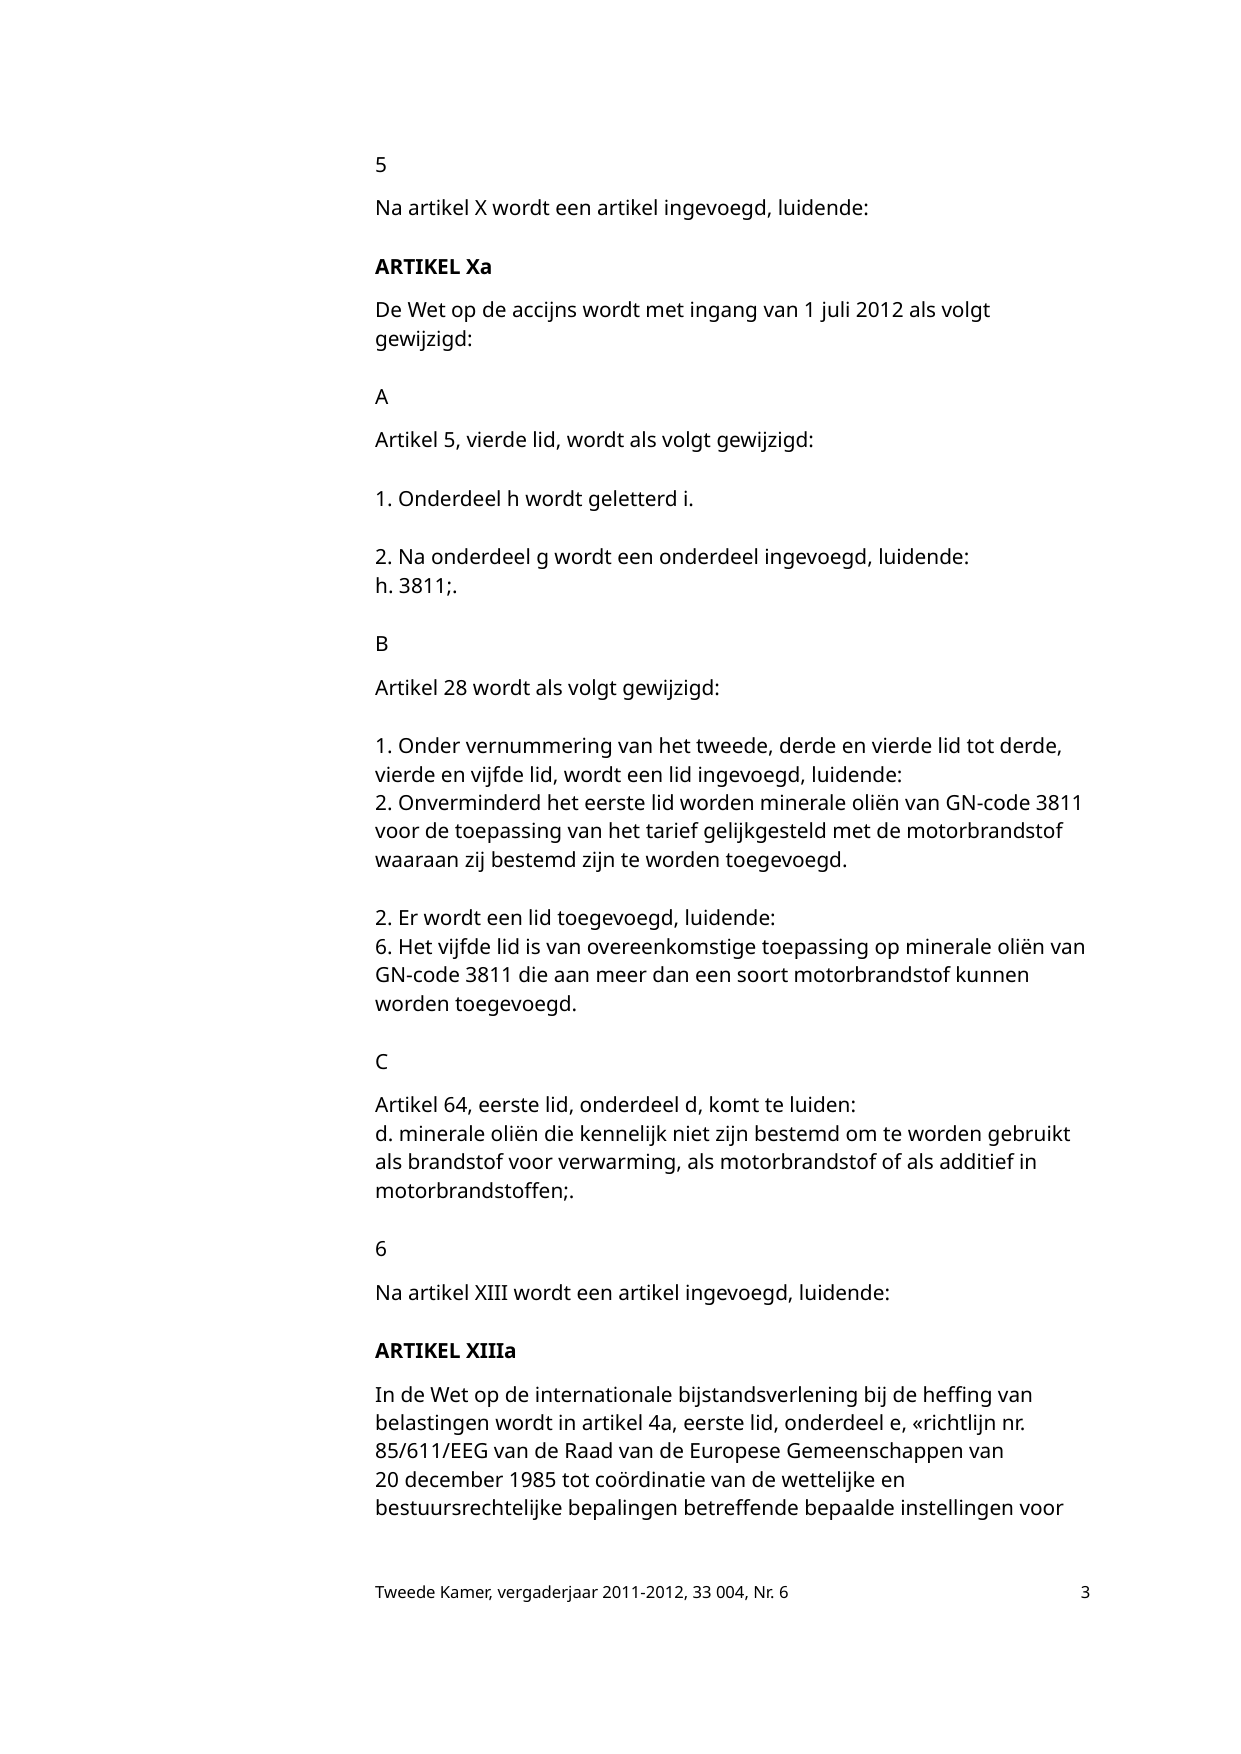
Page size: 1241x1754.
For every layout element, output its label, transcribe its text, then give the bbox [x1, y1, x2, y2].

text 6. Het vijfde lid is van overeenkomstige toepassing op minerale oliën van GN-code 3811 die aan meer dan een soort motorbrandstof kunnen worden toegevoegd. [375, 932, 1090, 1017]
text A [375, 382, 1090, 411]
text 2. Er wordt een lid toegevoegd, luidende: [375, 903, 1090, 932]
text Na artikel XIII wordt een artikel ingevoegd, luidende: [375, 1278, 1090, 1306]
text h. 3811;. [375, 571, 1090, 599]
text In de Wet op de internationale bijstandsverlening bij de heffing van belastingen wordt in artikel 4a, eerste lid, onderdeel e, «richtlijn nr. 85/611/EEG van de Raad van de Europese Gemeenschappen van 20 december 1985 tot coördinatie van de wettelijke en bestuursrechtelijke bepalingen betreffende bepaalde instellingen voor [375, 1380, 1090, 1522]
text 2. Na onderdeel g wordt een onderdeel ingevoegd, luidende: [375, 542, 1090, 571]
text Artikel 64, eerste lid, onderdeel d, komt te luiden: [375, 1091, 1090, 1119]
text ARTIKEL XIIIa [375, 1336, 1090, 1365]
text 5 [375, 150, 1090, 178]
text 1. Onder vernummering van het tweede, derde en vierde lid tot derde, vierde en vijfde lid, wordt een lid ingevoegd, luidende: [375, 731, 1090, 788]
text 6 [375, 1234, 1090, 1263]
text ARTIKEL Xa [375, 252, 1090, 280]
text 2. Onverminderd het eerste lid worden minerale oliën van GN-code 3811 voor de toepassing van het tarief gelijkgesteld met de motorbrandstof waaraan zij bestemd zijn te worden toegevoegd. [375, 788, 1090, 873]
text Artikel 28 wordt als volgt gewijzigd: [375, 673, 1090, 701]
text 1. Onderdeel h wordt geletterd i. [375, 484, 1090, 512]
text Na artikel X wordt een artikel ingevoegd, luidende: [375, 193, 1090, 222]
text d. minerale oliën die kennelijk niet zijn bestemd om te worden gebruikt als brandstof voor verwarming, als motorbrandstof of als additief in motorbrandstoffen;. [375, 1119, 1090, 1204]
text Artikel 5, vierde lid, wordt als volgt gewijzigd: [375, 426, 1090, 454]
text C [375, 1047, 1090, 1076]
text De Wet op de accijns wordt met ingang van 1 juli 2012 als volgt gewijzigd: [375, 295, 1090, 352]
text B [375, 629, 1090, 658]
